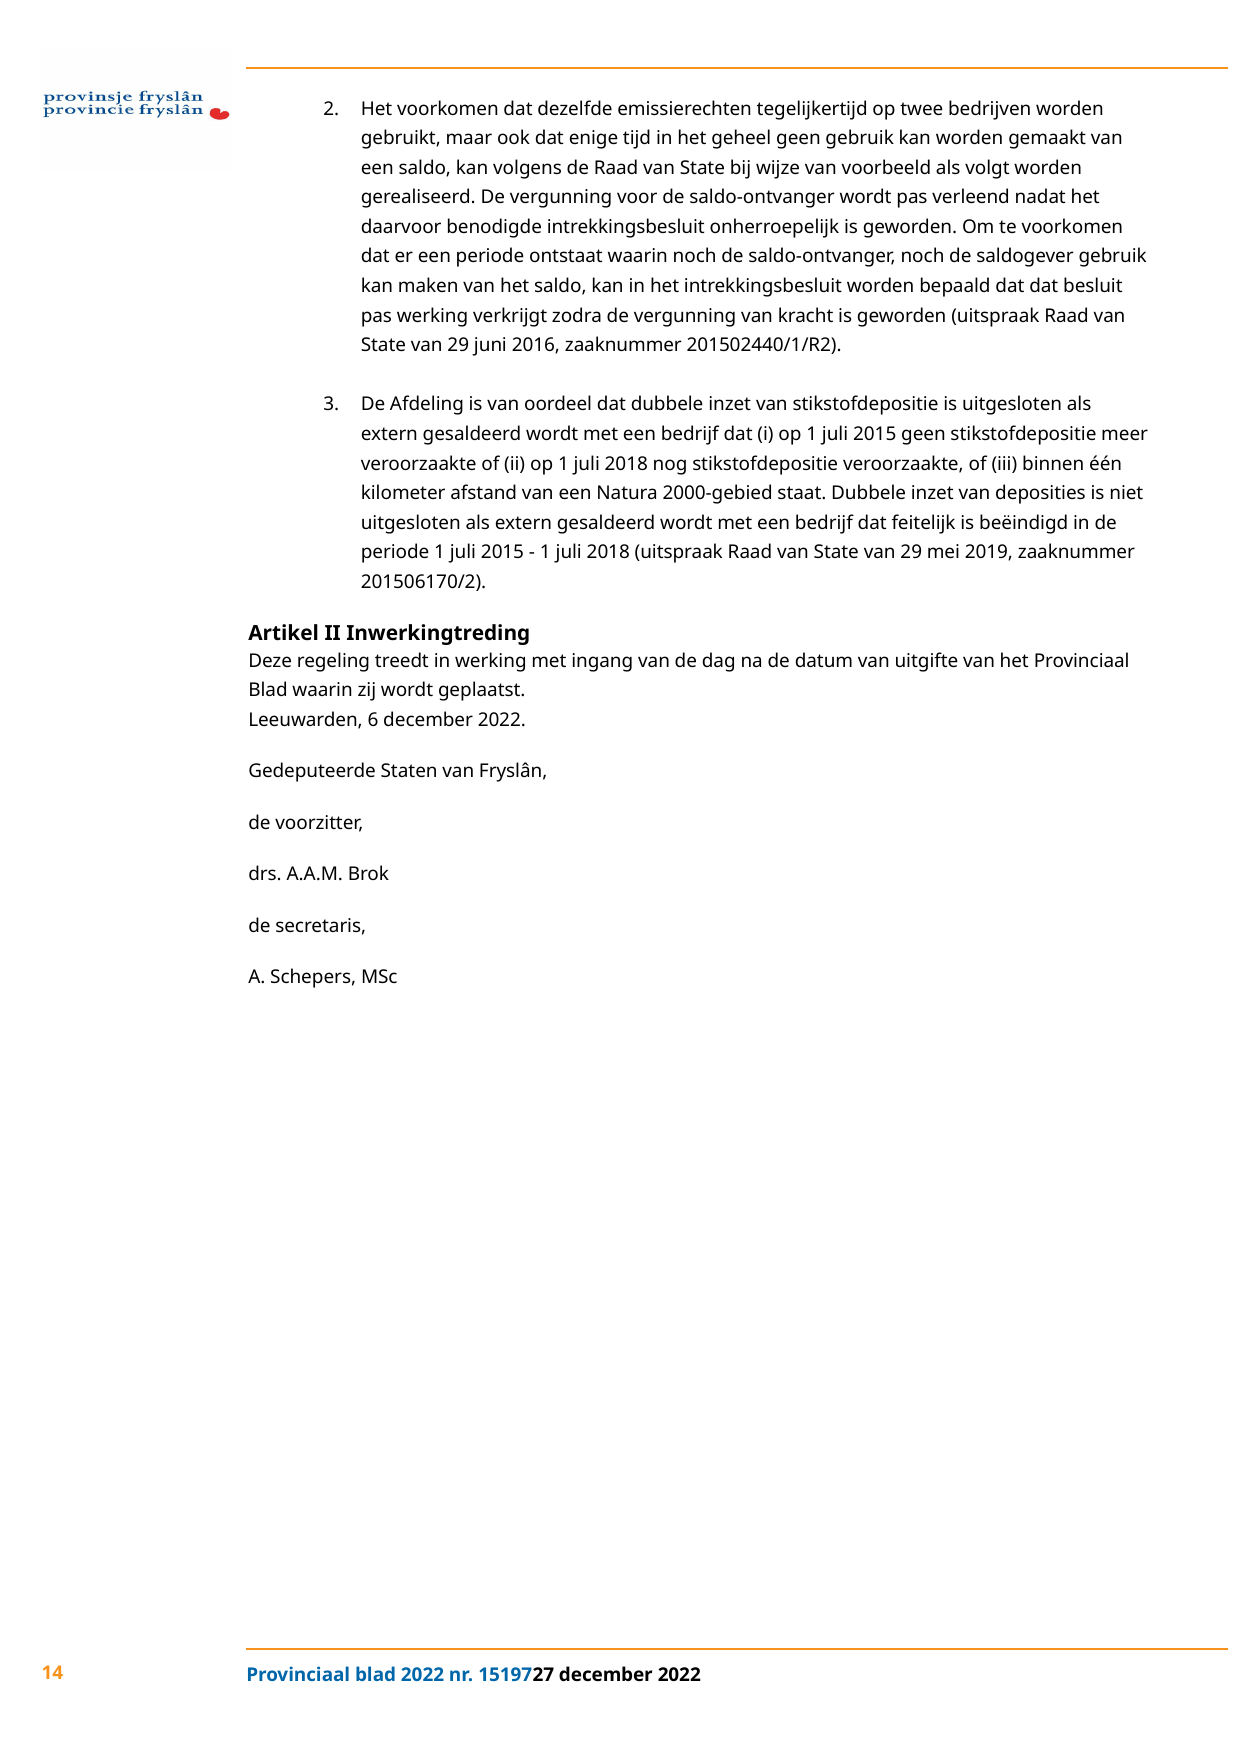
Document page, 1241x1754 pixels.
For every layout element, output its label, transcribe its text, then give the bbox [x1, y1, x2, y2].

text A. Schepers, MSc [248, 963, 1152, 989]
text de secretaris, [248, 912, 1152, 938]
text Gedeputeerde Staten van Fryslân, [248, 758, 1152, 783]
list Het voorkomen dat dezelfde emissierechten tegelijkertijd op twee bedrijven worden gebruikt, maar ook dat enige tijd in het geheel geen gebruik kan worden gemaakt van een saldo, kan volgens de Raad van State bij wijze van voorbeeld als volgt worden gerealiseerd. De vergunning voor de saldo-ontvanger wordt pas verleend nadat het daarvoor benodigde intrekkingsbesluit onherroepelijk is geworden. Om te voorkomen dat er een periode ontstaat waarin noch de saldo-ontvanger, noch de saldogever gebruik kan maken van het saldo, kan in het intrekkingsbesluit worden bepaald dat dat besluit pas werking verkrijgt zodra de vergunning van kracht is geworden (uitspraak Raad van State van 29 juni 2016, zaaknummer 201502440/1/R2). [323, 95, 1152, 357]
picture [41, 47, 231, 172]
text Leeuwarden, 6 december 2022. [248, 706, 1152, 732]
list De Afdeling is van oordeel dat dubbele inzet van stikstofdepositie is uitgesloten als extern gesaldeerd wordt met een bedrijf dat (i) op 1 juli 2015 geen stikstofdepositie meer veroorzaakte of (ii) op 1 juli 2018 nog stikstofdepositie veroorzaakte, of (iii) binnen één kilometer afstand van een Natura 2000-gebied staat. Dubbele inzet van deposities is niet uitgesloten als extern gesaldeerd wordt met een bedrijf dat feitelijk is beëindigd in de periode 1 juli 2015 - 1 juli 2018 (uitspraak Raad van State van 29 mei 2019, zaaknummer 201506170/2). [323, 391, 1152, 594]
text de voorzitter, [248, 809, 1152, 835]
text Deze regeling treedt in werking met ingang van de dag na de datum van uitgifte van het Provinciaal Blad waarin zij wordt geplaatst. [248, 647, 1152, 702]
text Artikel II Inwerkingtreding [248, 618, 1152, 647]
text drs. A.A.M. Brok [248, 861, 1152, 886]
